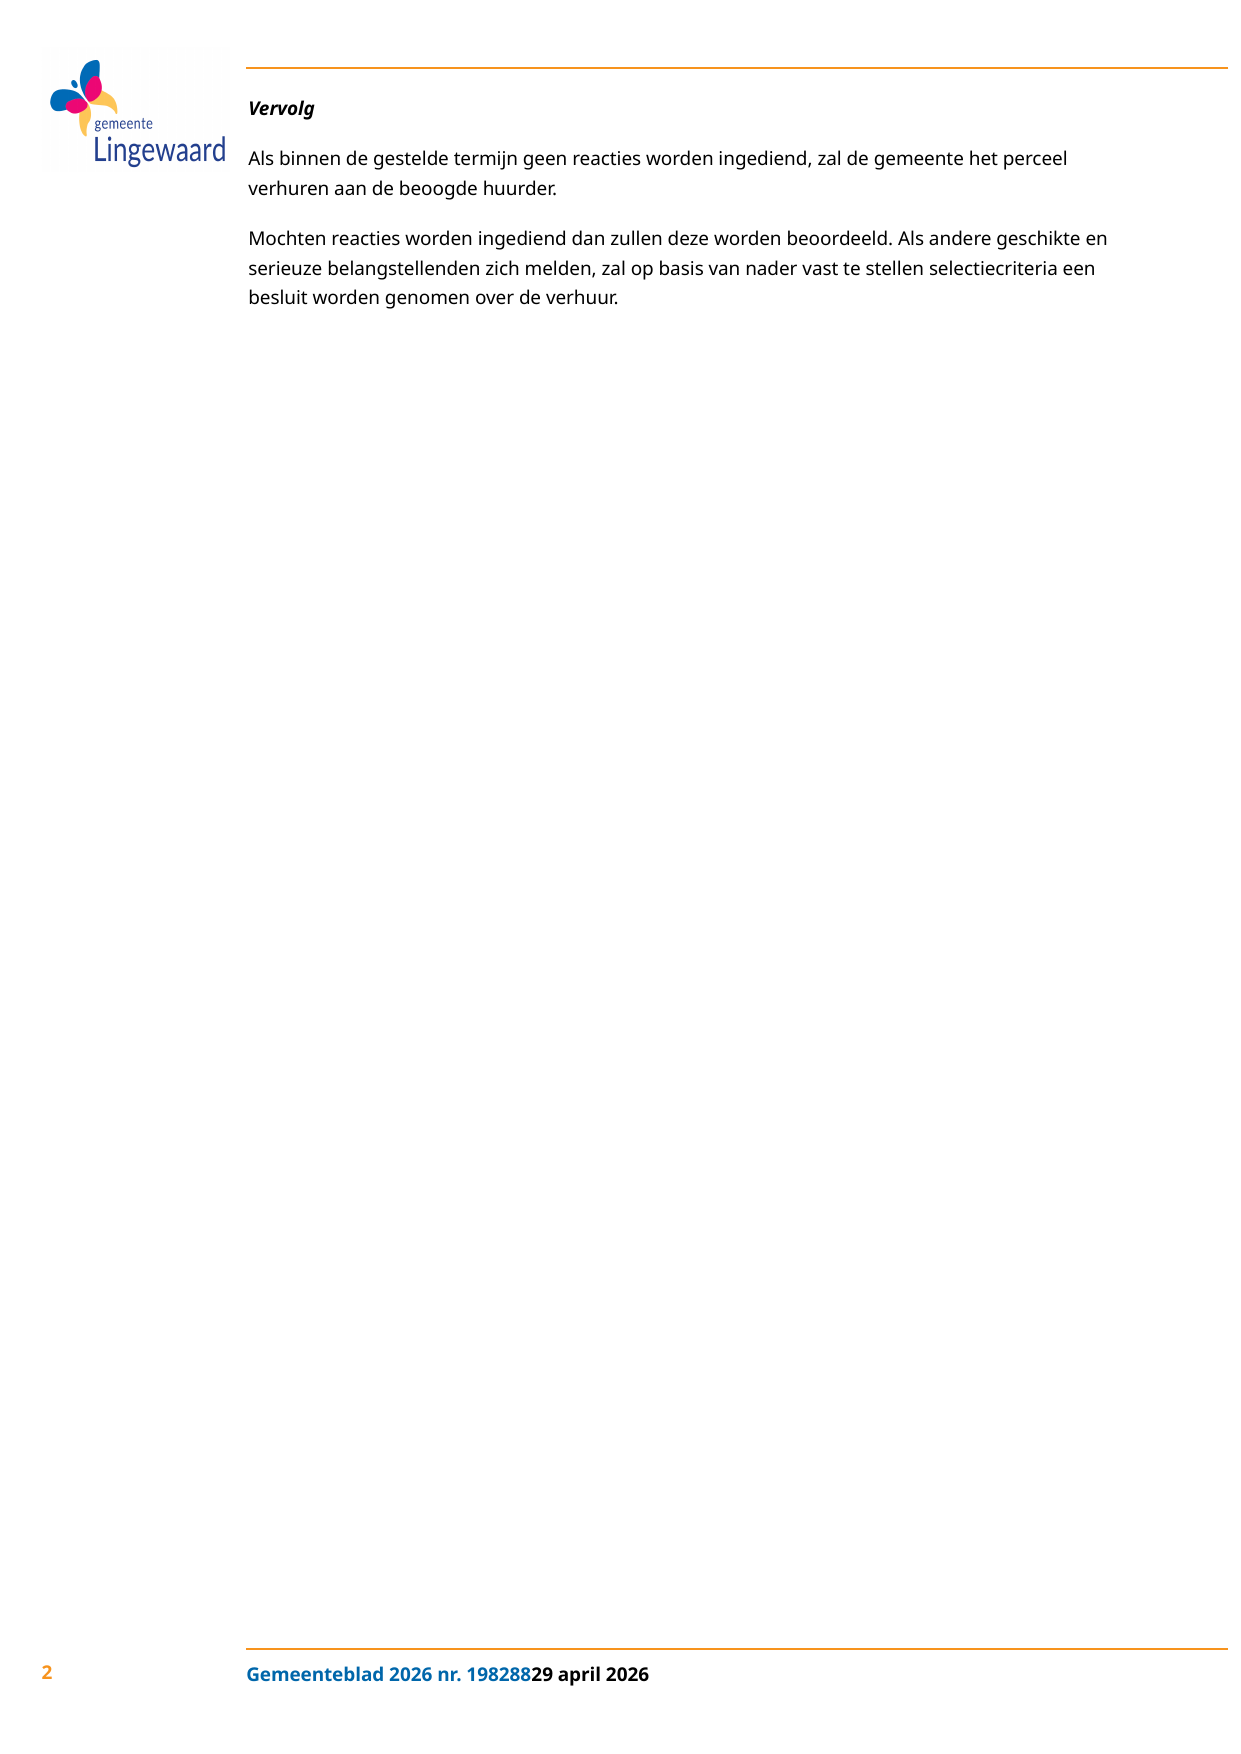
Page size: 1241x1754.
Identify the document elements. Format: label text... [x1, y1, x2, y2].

text Vervolg [248, 95, 1152, 121]
picture [41, 47, 231, 172]
text Mochten reacties worden ingediend dan zullen deze worden beoordeeld. Als andere geschikte en serieuze belangstellenden zich melden, zal op basis van nader vast te stellen selectiecriteria een besluit worden genomen over de verhuur. [248, 225, 1152, 310]
text Als binnen de gestelde termijn geen reacties worden ingediend, zal de gemeente het perceel verhuren aan de beoogde huurder. [248, 145, 1152, 201]
